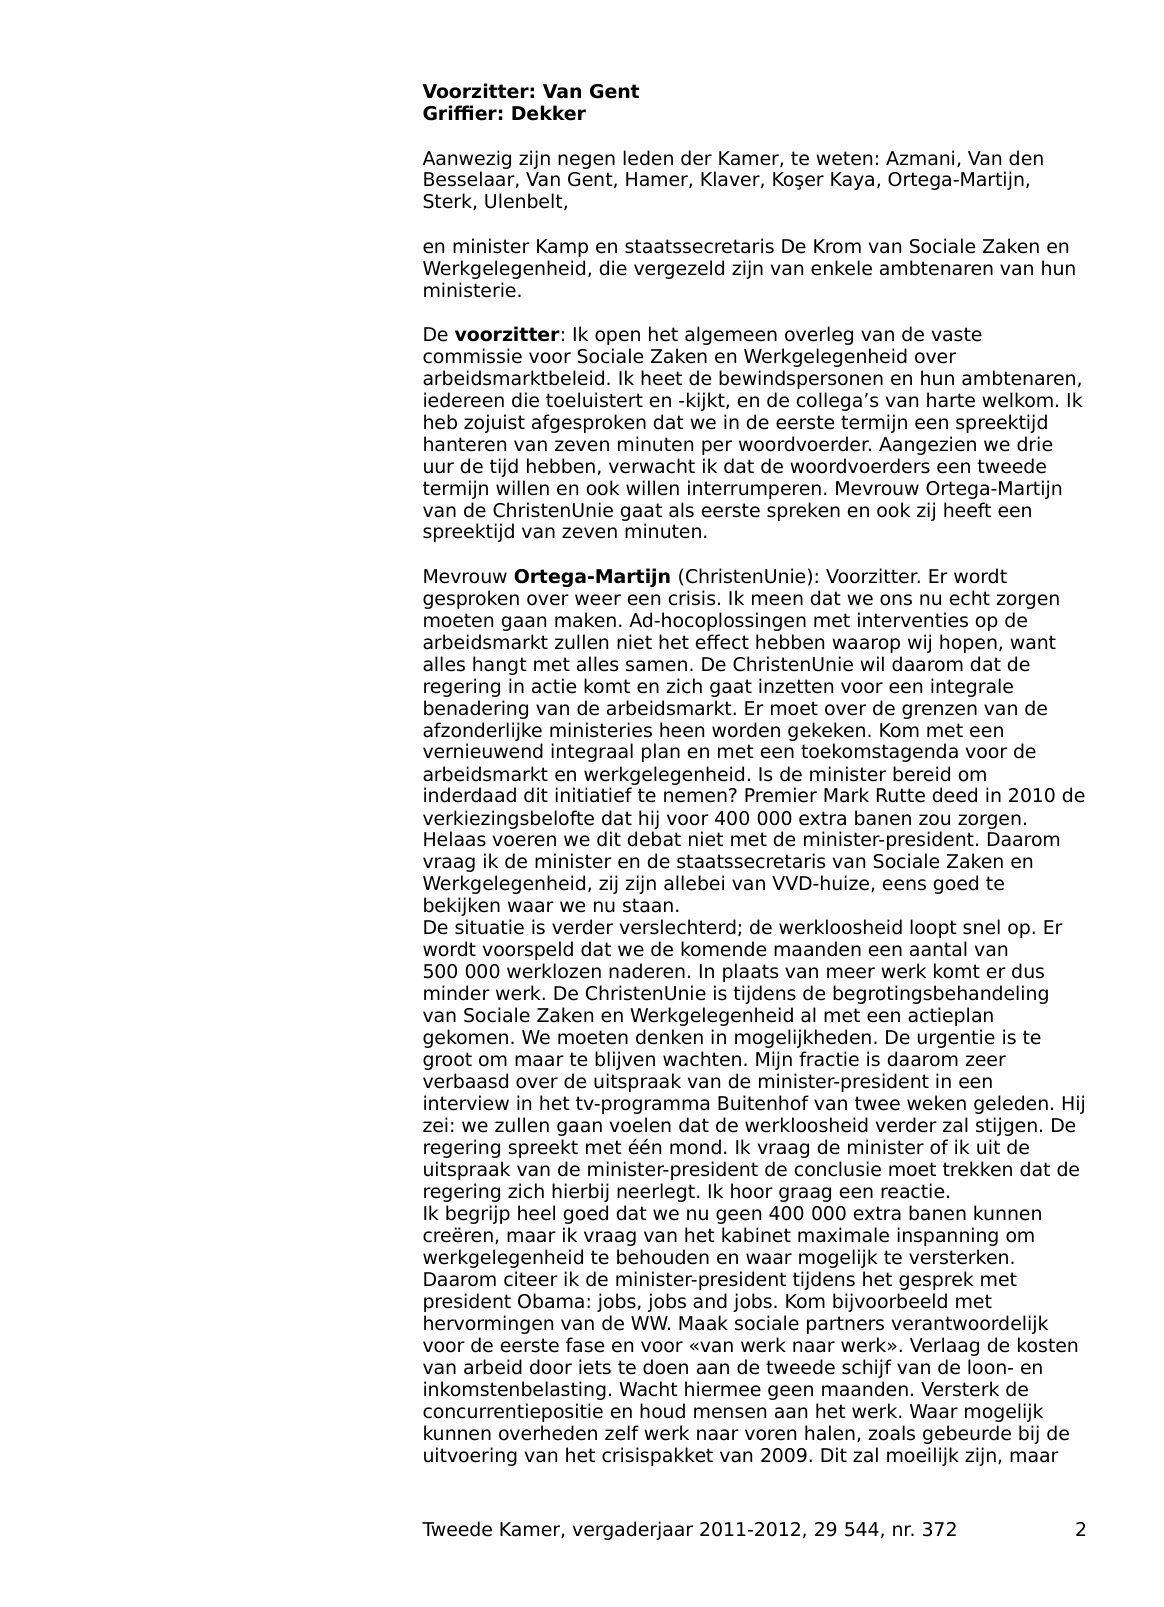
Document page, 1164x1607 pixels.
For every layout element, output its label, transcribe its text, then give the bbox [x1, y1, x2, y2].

text en minister Kamp en staatssecretaris De Krom van Sociale Zaken en Werkgelegenheid, die vergezeld zijn van enkele ambtenaren van hun ministerie. [422, 236, 1087, 301]
text De voorzitter: Ik open het algemeen overleg van de vaste commissie voor Sociale Zaken en Werkgelegenheid over arbeidsmarktbeleid. Ik heet de bewindspersonen en hun ambtenaren, iedereen die toeluistert en -kijkt, en de collega’s van harte welkom. Ik heb zojuist afgesproken dat we in de eerste termijn een spreektijd hanteren van zeven minuten per woordvoerder. Aangezien we drie uur de tijd hebben, verwacht ik dat de woordvoerders een tweede termijn willen en ook willen interrumperen. Mevrouw Ortega-Martijn van de ChristenUnie gaat als eerste spreken en ook zij heeft een spreektijd van zeven minuten. [422, 324, 1087, 543]
text De situatie is verder verslechterd; de werkloosheid loopt snel op. Er wordt voorspeld dat we de komende maanden een aantal van 500 000 werklozen naderen. In plaats van meer werk komt er dus minder werk. De ChristenUnie is tijdens de begrotingsbehandeling van Sociale Zaken en Werkgelegenheid al met een actieplan gekomen. We moeten denken in mogelijkheden. De urgentie is te groot om maar te blijven wachten. Mijn fractie is daarom zeer verbaasd over de uitspraak van de minister-president in een interview in het tv-programma Buitenhof van twee weken geleden. Hij zei: we zullen gaan voelen dat de werkloosheid verder zal stijgen. De regering spreekt met één mond. Ik vraag de minister of ik uit de uitspraak van de minister-president de conclusie moet trekken dat de regering zich hierbij neerlegt. Ik hoor graag een reactie. [422, 917, 1087, 1203]
text Voorzitter: Van Gent [422, 81, 1087, 103]
text Mevrouw Ortega-Martijn (ChristenUnie): Voorzitter. Er wordt gesproken over weer een crisis. Ik meen dat we ons nu echt zorgen moeten gaan maken. Ad-hocoplossingen met interventies op de arbeidsmarkt zullen niet het effect hebben waarop wij hopen, want alles hangt met alles samen. De ChristenUnie wil daarom dat de regering in actie komt en zich gaat inzetten voor een integrale benadering van de arbeidsmarkt. Er moet over de grenzen van de afzonderlijke ministeries heen worden gekeken. Kom met een vernieuwend integraal plan en met een toekomstagenda voor de arbeidsmarkt en werkgelegenheid. Is de minister bereid om inderdaad dit initiatief te nemen? Premier Mark Rutte deed in 2010 de verkiezingsbelofte dat hij voor 400 000 extra banen zou zorgen. Helaas voeren we dit debat niet met de minister-president. Daarom vraag ik de minister en de staatssecretaris van Sociale Zaken en Werkgelegenheid, zij zijn allebei van VVD-huize, eens goed te bekijken waar we nu staan. [422, 566, 1087, 917]
text Aanwezig zijn negen leden der Kamer, te weten: Azmani, Van den Besselaar, Van Gent, Hamer, Klaver, Koşer Kaya, Ortega-Martijn, Sterk, Ulenbelt, [422, 147, 1087, 213]
text Griffier: Dekker [422, 103, 1087, 125]
text Ik begrijp heel goed dat we nu geen 400 000 extra banen kunnen creëren, maar ik vraag van het kabinet maximale inspanning om werkgelegenheid te behouden en waar mogelijk te versterken. Daarom citeer ik de minister-president tijdens het gesprek met president Obama: jobs, jobs and jobs. Kom bijvoorbeeld met hervormingen van de WW. Maak sociale partners verantwoordelijk voor de eerste fase en voor «van werk naar werk». Verlaag de kosten van arbeid door iets te doen aan de tweede schijf van de loon- en inkomstenbelasting. Wacht hiermee geen maanden. Versterk de concurrentiepositie en houd mensen aan het werk. Waar mogelijk kunnen overheden zelf werk naar voren halen, zoals gebeurde bij de uitvoering van het crisispakket van 2009. Dit zal moeilijk zijn, maar [422, 1203, 1087, 1467]
